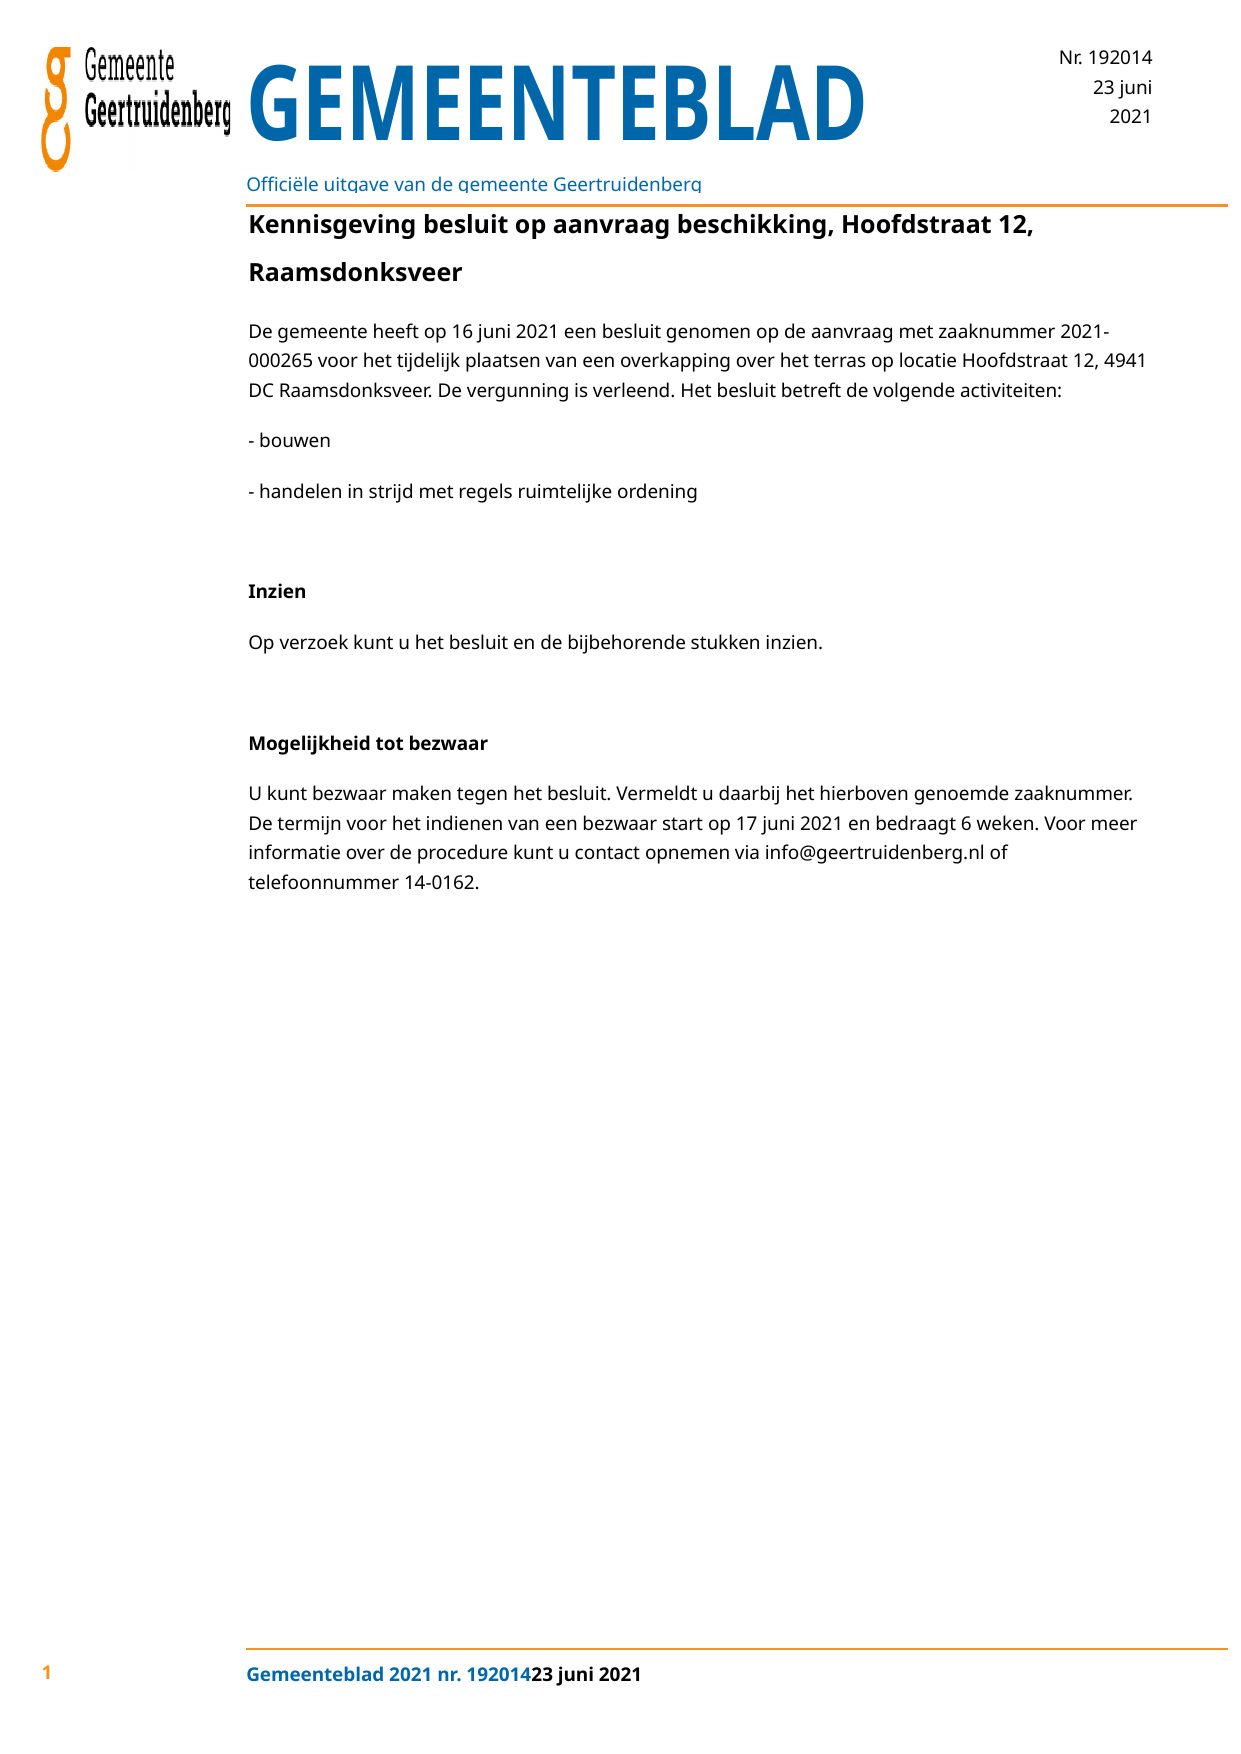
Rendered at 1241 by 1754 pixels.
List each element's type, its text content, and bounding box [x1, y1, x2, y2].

text Mogelijkheid tot bezwaar [248, 730, 1152, 756]
text Op verzoek kunt u het besluit en de bijbehorende stukken inzien. [248, 629, 1152, 655]
picture [41, 47, 231, 172]
text Kennisgeving besluit op aanvraag beschikking, Hoofdstraat 12, Raamsdonksveer [248, 207, 1152, 288]
text De gemeente heeft op 16 juni 2021 een besluit genomen op de aanvraag met zaaknummer 2021-000265 voor het tijdelijk plaatsen van een overkapping over het terras op locatie Hoofdstraat 12, 4941 DC Raamsdonksveer. De vergunning is verleend. Het besluit betreft de volgende activiteiten: [248, 318, 1152, 403]
text - bouwen [248, 427, 1152, 453]
text Inzien [248, 579, 1152, 604]
text - handelen in strijd met regels ruimtelijke ordening [248, 478, 1152, 504]
text U kunt bezwaar maken tegen het besluit. Vermeldt u daarbij het hierboven genoemde zaaknummer. De termijn voor het indienen van een bezwaar start op 17 juni 2021 en bedraagt 6 weken. Voor meer informatie over de procedure kunt u contact opnemen via info@geertruidenberg.nl of telefoonnummer 14-0162. [248, 780, 1152, 895]
